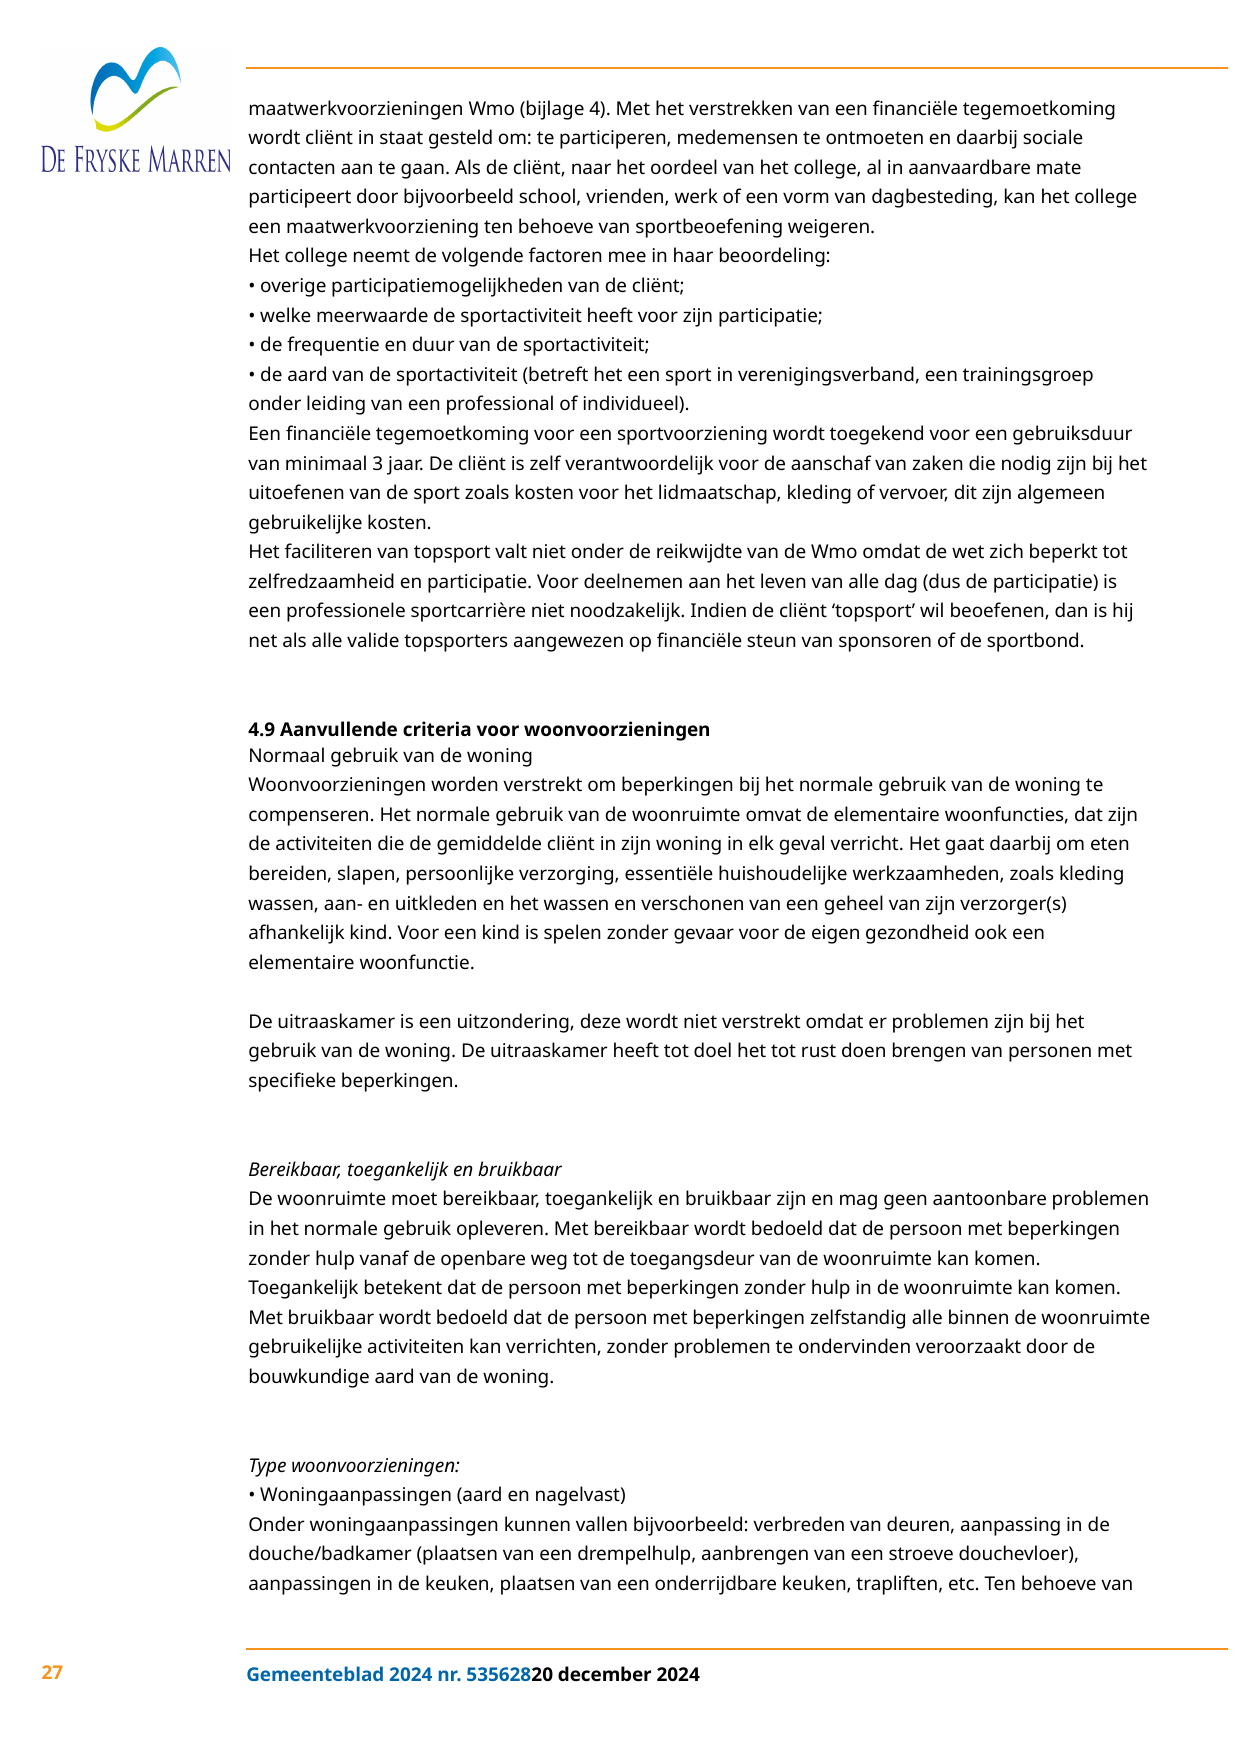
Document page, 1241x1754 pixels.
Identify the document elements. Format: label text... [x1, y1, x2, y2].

text Een financiële tegemoetkoming voor een sportvoorziening wordt toegekend voor een gebruiksduur van minimaal 3 jaar. De cliënt is zelf verantwoordelijk voor de aanschaf van zaken die nodig zijn bij het uitoefenen van de sport zoals kosten voor het lidmaatschap, kleding of vervoer, dit zijn algemeen gebruikelijke kosten. [248, 420, 1152, 535]
text • de aard van de sportactiviteit (betreft het een sport in verenigingsverband, een trainingsgroep onder leiding van een professional of individueel). [248, 361, 1152, 416]
text Type woonvoorzieningen: [248, 1452, 1152, 1477]
text Het college neemt de volgende factoren mee in haar beoordeling: [248, 243, 1152, 268]
text Woonvoorzieningen worden verstrekt om beperkingen bij het normale gebruik van de woning te compenseren. Het normale gebruik van de woonruimte omvat de elementaire woonfuncties, dat zijn de activiteiten die de gemiddelde cliënt in zijn woning in elk geval verricht. Het gaat daarbij om eten bereiden, slapen, persoonlijke verzorging, essentiële huishoudelijke werkzaamheden, zoals kleding wassen, aan- en uitkleden en het wassen en verschonen van een geheel van zijn verzorger(s) afhankelijk kind. Voor een kind is spelen zonder gevaar voor de eigen gezondheid ook een elementaire woonfunctie. [248, 771, 1152, 974]
picture [41, 47, 231, 172]
text maatwerkvoorzieningen Wmo (bijlage 4). Met het verstrekken van een financiële tegemoetkoming wordt cliënt in staat gesteld om: te participeren, medemensen te ontmoeten en daarbij sociale contacten aan te gaan. Als de cliënt, naar het oordeel van het college, al in aanvaardbare mate participeert door bijvoorbeeld school, vrienden, werk of een vorm van dagbesteding, kan het college een maatwerkvoorziening ten behoeve van sportbeoefening weigeren. [248, 95, 1152, 239]
text Het faciliteren van topsport valt niet onder de reikwijdte van de Wmo omdat de wet zich beperkt tot zelfredzaamheid en participatie. Voor deelnemen aan het leven van alle dag (dus de participatie) is een professionele sportcarrière niet noodzakelijk. Indien de cliënt ‘topsport’ wil beoefenen, dan is hij net als alle valide topsporters aangewezen op financiële steun van sponsoren of de sportbond. [248, 538, 1152, 653]
text Normaal gebruik van de woning [248, 742, 1152, 767]
text Bereikbaar, toegankelijk en bruikbaar [248, 1156, 1152, 1182]
text De woonruimte moet bereikbaar, toegankelijk en bruikbaar zijn en mag geen aantoonbare problemen in het normale gebruik opleveren. Met bereikbaar wordt bedoeld dat de persoon met beperkingen zonder hulp vanaf de openbare weg tot de toegangsdeur van de woonruimte kan komen. Toegankelijk betekent dat de persoon met beperkingen zonder hulp in de woonruimte kan komen. Met bruikbaar wordt bedoeld dat de persoon met beperkingen zelfstandig alle binnen de woonruimte gebruikelijke activiteiten kan verrichten, zonder problemen te ondervinden veroorzaakt door de bouwkundige aard van de woning. [248, 1186, 1152, 1389]
text Onder woningaanpassingen kunnen vallen bijvoorbeeld: verbreden van deuren, aanpassing in de douche/badkamer (plaatsen van een drempelhulp, aanbrengen van een stroeve douchevloer), aanpassingen in de keuken, plaatsen van een onderrijdbare keuken, trapliften, etc. Ten behoeve van [248, 1511, 1152, 1596]
text • de frequentie en duur van de sportactiviteit; [248, 331, 1152, 357]
text • Woningaanpassingen (aard en nagelvast) [248, 1481, 1152, 1507]
text De uitraaskamer is een uitzondering, deze wordt niet verstrekt omdat er problemen zijn bij het gebruik van de woning. De uitraaskamer heeft tot doel het tot rust doen brengen van personen met specifieke beperkingen. [248, 1008, 1152, 1093]
text • welke meerwaarde de sportactiviteit heeft voor zijn participatie; [248, 302, 1152, 328]
text 4.9 Aanvullende criteria voor woonvoorzieningen [248, 716, 1152, 742]
text • overige participatiemogelijkheden van de cliënt; [248, 272, 1152, 298]
